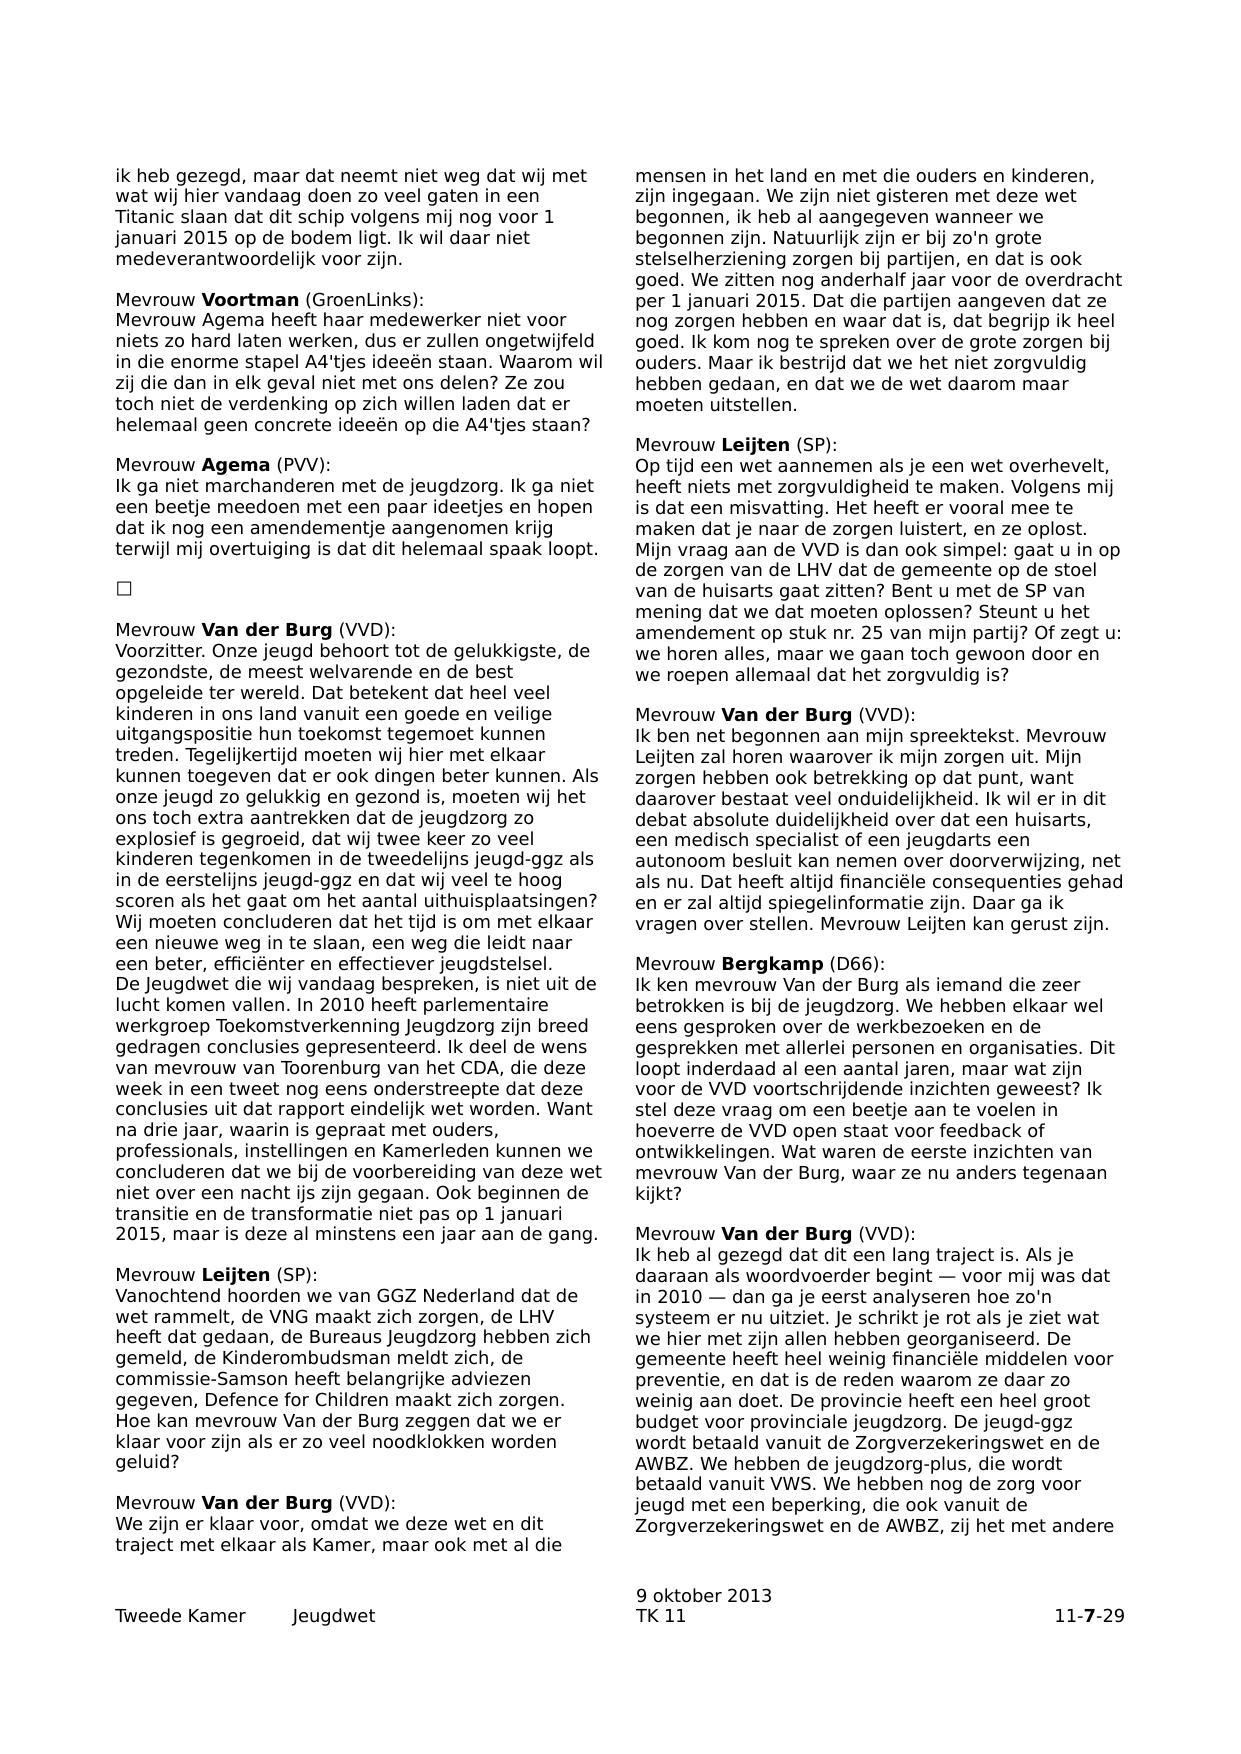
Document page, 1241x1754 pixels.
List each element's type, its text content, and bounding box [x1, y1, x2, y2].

text Mevrouw Voortman (GroenLinks): [115, 289, 605, 310]
text ik heb gezegd, maar dat neemt niet weg dat wij met wat wij hier vandaag doen zo veel gaten in een Titanic slaan dat dit schip volgens mij nog voor 1 januari 2015 op de bodem ligt. Ik wil daar niet medeverantwoordelijk voor zijn. [115, 165, 605, 269]
text mensen in het land en met die ouders en kinderen, zijn ingegaan. We zijn niet gisteren met deze wet begonnen, ik heb al aangegeven wanneer we begonnen zijn. Natuurlijk zijn er bij zo'n grote stelselherziening zorgen bij partijen, en dat is ook goed. We zitten nog anderhalf jaar voor de overdracht per 1 januari 2015. Dat die partijen aangeven dat ze nog zorgen hebben en waar dat is, dat begrijp ik heel goed. Ik kom nog te spreken over de grote zorgen bij ouders. Maar ik bestrijd dat we het niet zorgvuldig hebben gedaan, en dat we de wet daarom maar moeten uitstellen. [635, 165, 1125, 415]
text Ik ben net begonnen aan mijn spreektekst. Mevrouw Leijten zal horen waarover ik mijn zorgen uit. Mijn zorgen hebben ook betrekking op dat punt, want daarover bestaat veel onduidelijkheid. Ik wil er in dit debat absolute duidelijkheid over dat een huisarts, een medisch specialist of een jeugdarts een autonoom besluit kan nemen over doorverwijzing, net als nu. Dat heeft altijd financiële consequenties gehad en er zal altijd spiegelinformatie zijn. Daar ga ik vragen over stellen. Mevrouw Leijten kan gerust zijn. [635, 726, 1125, 934]
text Mevrouw Leijten (SP): [635, 435, 1125, 456]
text Ik ga niet marchanderen met de jeugdzorg. Ik ga niet een beetje meedoen met een paar ideetjes en hopen dat ik nog een amendementje aangenomen krijg terwijl mij overtuiging is dat dit helemaal spaak loopt. [115, 476, 605, 559]
text Voorzitter. Onze jeugd behoort tot de gelukkigste, de gezondste, de meest welvarende en de best opgeleide ter wereld. Dat betekent dat heel veel kinderen in ons land vanuit een goede en veilige uitgangspositie hun toekomst tegemoet kunnen treden. Tegelijkertijd moeten wij hier met elkaar kunnen toegeven dat er ook dingen beter kunnen. Als onze jeugd zo gelukkig en gezond is, moeten wij het ons toch extra aantrekken dat de jeugdzorg zo explosief is gegroeid, dat wij twee keer zo veel kinderen tegenkomen in de tweedelijns jeugd-ggz als in de eerstelijns jeugd-ggz en dat wij veel te hoog scoren als het gaat om het aantal uithuisplaatsingen? Wij moeten concluderen dat het tijd is om met elkaar een nieuwe weg in te slaan, een weg die leidt naar een beter, efficiënter en effectiever jeugdstelsel. [115, 641, 605, 974]
text We zijn er klaar voor, omdat we deze wet en dit traject met elkaar als Kamer, maar ook met al die [115, 1514, 605, 1556]
text Mevrouw Van der Burg (VVD): [115, 1493, 605, 1514]
text Mevrouw Bergkamp (D66): [635, 954, 1125, 975]
text Mevrouw Agema (PVV): [115, 455, 605, 476]
text Mevrouw Van der Burg (VVD): [115, 620, 605, 641]
text Vanochtend hoorden we van GGZ Nederland dat de wet rammelt, de VNG maakt zich zorgen, de LHV heeft dat gedaan, de Bureaus Jeugdzorg hebben zich gemeld, de Kinderombudsman meldt zich, de commissie-Samson heeft belangrijke adviezen gegeven, Defence for Children maakt zich zorgen. Hoe kan mevrouw Van der Burg zeggen dat we er klaar voor zijn als er zo veel noodklokken worden geluid? [115, 1286, 605, 1473]
text Ik ken mevrouw Van der Burg als iemand die zeer betrokken is bij de jeugdzorg. We hebben elkaar wel eens gesproken over de werkbezoeken en de gesprekken met allerlei personen en organisaties. Dit loopt inderdaad al een aantal jaren, maar wat zijn voor de VVD voortschrijdende inzichten geweest? Ik stel deze vraag om een beetje aan te voelen in hoeverre de VVD open staat voor feedback of ontwikkelingen. Wat waren de eerste inzichten van mevrouw Van der Burg, waar ze nu anders tegenaan kijkt? [635, 975, 1125, 1204]
text ⬜ [115, 579, 605, 600]
text Mevrouw Agema heeft haar medewerker niet voor niets zo hard laten werken, dus er zullen ongetwijfeld in die enorme stapel A4'tjes ideeën staan. Waarom wil zij die dan in elk geval niet met ons delen? Ze zou toch niet de verdenking op zich willen laden dat er helemaal geen concrete ideeën op die A4'tjes staan? [115, 310, 605, 435]
text Op tijd een wet aannemen als je een wet overhevelt, heeft niets met zorgvuldigheid te maken. Volgens mij is dat een misvatting. Het heeft er vooral mee te maken dat je naar de zorgen luistert, en ze oplost. Mijn vraag aan de VVD is dan ook simpel: gaat u in op de zorgen van de LHV dat de gemeente op de stoel van de huisarts gaat zitten? Bent u met de SP van mening dat we dat moeten oplossen? Steunt u het amendement op stuk nr. 25 van mijn partij? Of zegt u: we horen alles, maar we gaan toch gewoon door en we roepen allemaal dat het zorgvuldig is? [635, 456, 1125, 685]
text Mevrouw Van der Burg (VVD): [635, 1224, 1125, 1245]
text Mevrouw Van der Burg (VVD): [635, 705, 1125, 726]
text Ik heb al gezegd dat dit een lang traject is. Als je daaraan als woordvoerder begint — voor mij was dat in 2010 — dan ga je eerst analyseren hoe zo'n systeem er nu uitziet. Je schrikt je rot als je ziet wat we hier met zijn allen hebben georganiseerd. De gemeente heeft heel weinig financiële middelen voor preventie, en dat is de reden waarom ze daar zo weinig aan doet. De provincie heeft een heel groot budget voor provinciale jeugdzorg. De jeugd-ggz wordt betaald vanuit de Zorgverzekeringswet en de AWBZ. We hebben de jeugdzorg-plus, die wordt betaald vanuit VWS. We hebben nog de zorg voor jeugd met een beperking, die ook vanuit de Zorgverzekeringswet en de AWBZ, zij het met andere [635, 1245, 1125, 1537]
text De Jeugdwet die wij vandaag bespreken, is niet uit de lucht komen vallen. In 2010 heeft parlementaire werkgroep Toekomstverkenning Jeugdzorg zijn breed gedragen conclusies gepresenteerd. Ik deel de wens van mevrouw van Toorenburg van het CDA, die deze week in een tweet nog eens onderstreepte dat deze conclusies uit dat rapport eindelijk wet worden. Want na drie jaar, waarin is gepraat met ouders, professionals, instellingen en Kamerleden kunnen we concluderen dat we bij de voorbereiding van deze wet niet over een nacht ijs zijn gegaan. Ook beginnen de transitie en de transformatie niet pas op 1 januari 2015, maar is deze al minstens een jaar aan de gang. [115, 974, 605, 1245]
text Mevrouw Leijten (SP): [115, 1265, 605, 1286]
